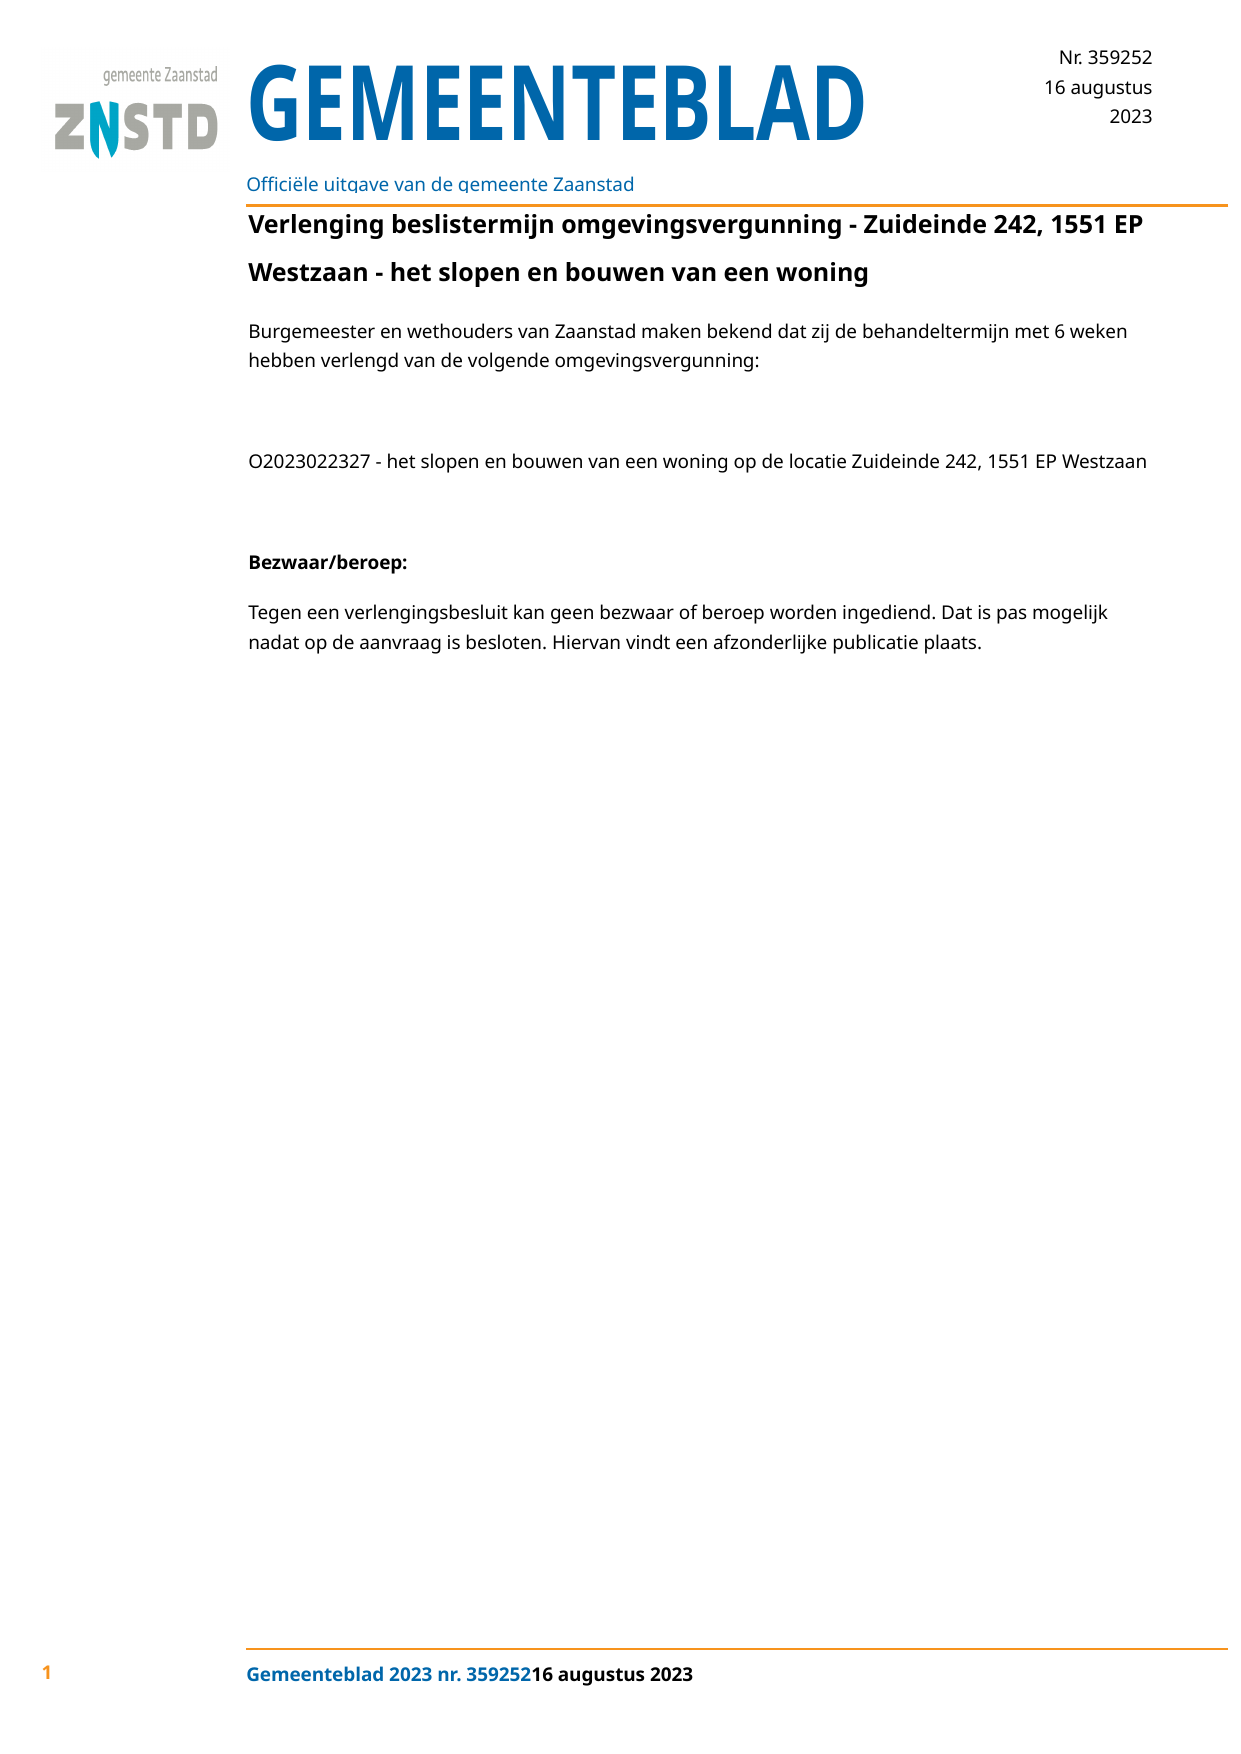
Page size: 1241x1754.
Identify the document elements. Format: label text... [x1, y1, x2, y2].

picture [41, 47, 231, 172]
text Burgemeester en wethouders van Zaanstad maken bekend dat zij de behandeltermijn met 6 weken hebben verlengd van de volgende omgevingsvergunning: [248, 318, 1152, 373]
text Tegen een verlengingsbesluit kan geen bezwaar of beroep worden ingediend. Dat is pas mogelijk nadat op de aanvraag is besloten. Hiervan vindt een afzonderlijke publicatie plaats. [248, 599, 1152, 655]
text Verlenging beslistermijn omgevingsvergunning - Zuideinde 242, 1551 EP Westzaan - het slopen en bouwen van een woning [248, 207, 1152, 288]
text Bezwaar/beroep: [248, 549, 1152, 575]
text O2023022327 - het slopen en bouwen van een woning op de locatie Zuideinde 242, 1551 EP Westzaan [248, 448, 1152, 474]
